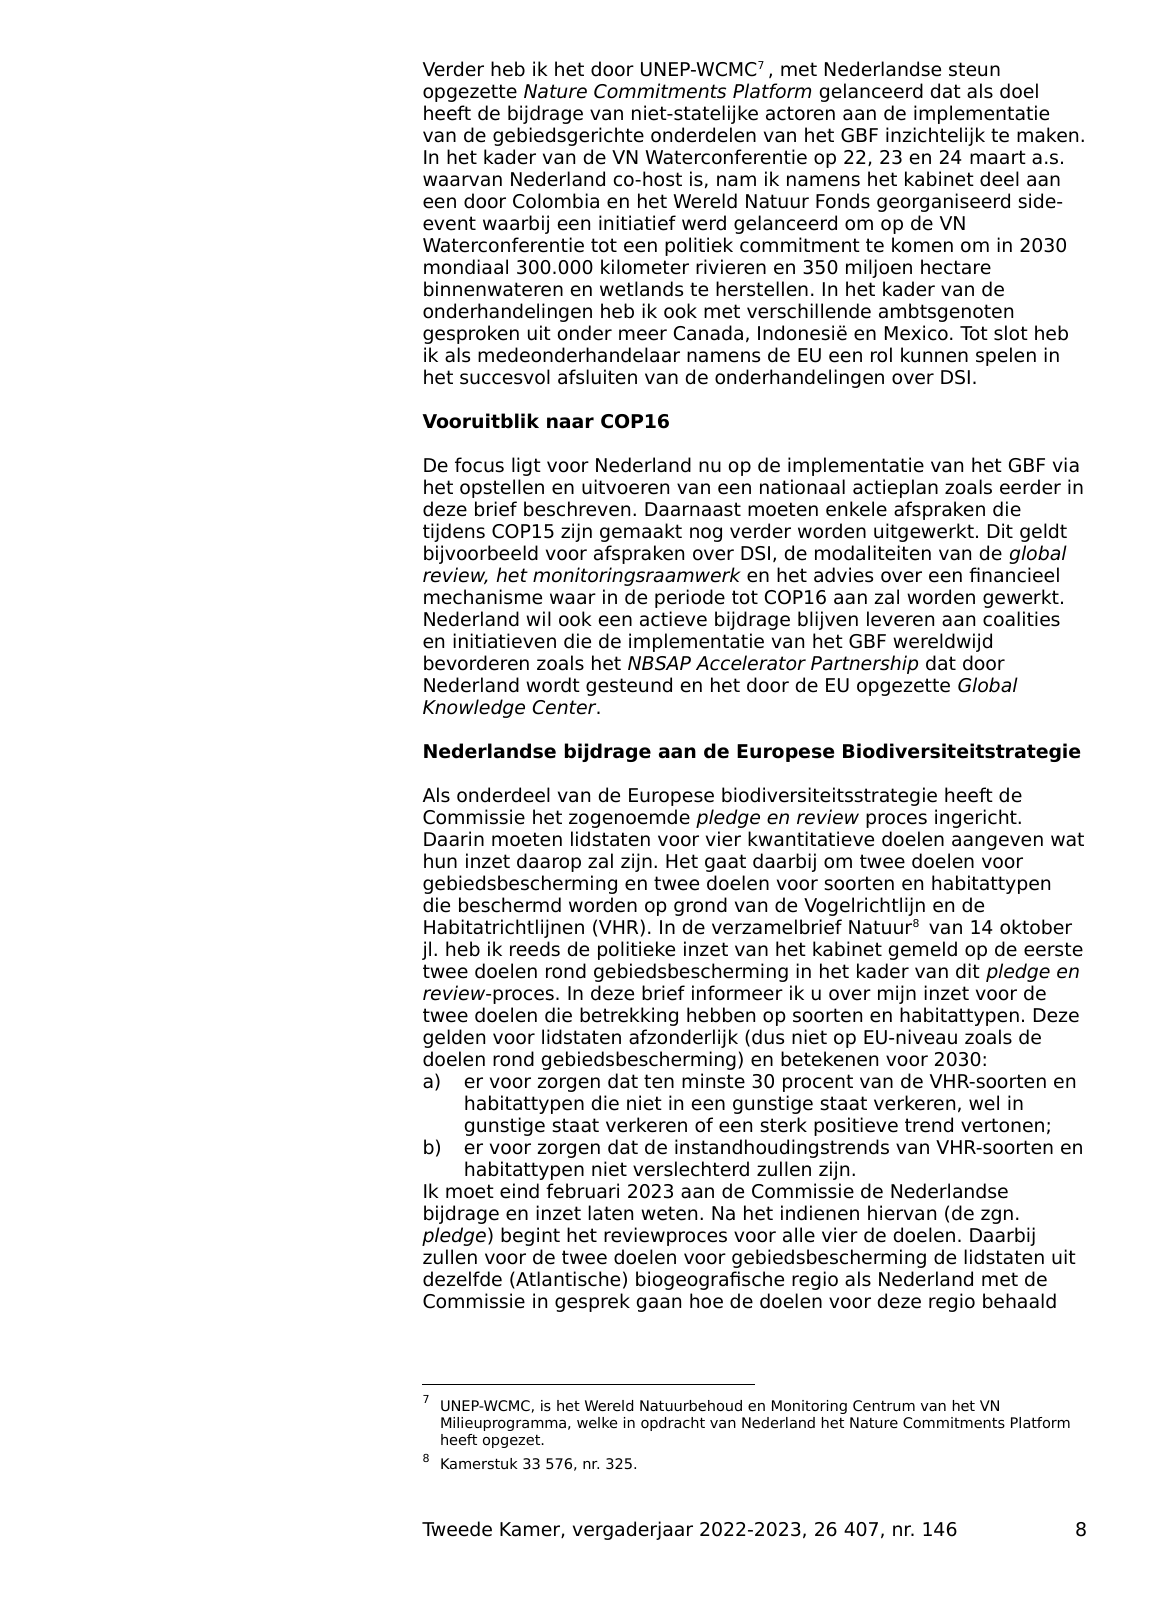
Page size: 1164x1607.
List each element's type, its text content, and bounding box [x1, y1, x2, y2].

text UNEP-WCMC, is het Wereld Natuurbehoud en Monitoring Centrum van het VN Milieuprogramma, welke in opdracht van Nederland het Nature Commitments Platform heeft opgezet. [422, 1393, 1087, 1449]
text a) er voor zorgen dat ten minste 30 procent van de VHR-soorten en habitattypen die niet in een gunstige staat verkeren, wel in gunstige staat verkeren of een sterk positieve trend vertonen; [422, 1071, 1087, 1137]
text De focus ligt voor Nederland nu op de implementatie van het GBF via het opstellen en uitvoeren van een nationaal actieplan zoals eerder in deze brief beschreven. Daarnaast moeten enkele afspraken die tijdens COP15 zijn gemaakt nog verder worden uitgewerkt. Dit geldt bijvoorbeeld voor afspraken over DSI, de modaliteiten van de global review, het monitoringsraamwerk en het advies over een financieel mechanisme waar in de periode tot COP16 aan zal worden gewerkt. Nederland wil ook een actieve bijdrage blijven leveren aan coalities en initiatieven die de implementatie van het GBF wereldwijd bevorderen zoals het NBSAP Accelerator Partnership dat door Nederland wordt gesteund en het door de EU opgezette Global Knowledge Center. [422, 455, 1087, 719]
text Als onderdeel van de Europese biodiversiteitsstrategie heeft de Commissie het zogenoemde pledge en review proces ingericht. Daarin moeten lidstaten voor vier kwantitatieve doelen aangeven wat hun inzet daarop zal zijn. Het gaat daarbij om twee doelen voor gebiedsbescherming en twee doelen voor soorten en habitattypen die beschermd worden op grond van de Vogelrichtlijn en de Habitatrichtlijnen (VHR). In de verzamelbrief Natuur van 14 oktober jl. heb ik reeds de politieke inzet van het kabinet gemeld op de eerste twee doelen rond gebiedsbescherming in het kader van dit pledge en review-proces. In deze brief informeer ik u over mijn inzet voor de twee doelen die betrekking hebben op soorten en habitattypen. Deze gelden voor lidstaten afzonderlijk (dus niet op EU-niveau zoals de doelen rond gebiedsbescherming) en betekenen voor 2030: [422, 785, 1087, 1071]
subtitle Nederlandse bijdrage aan de Europese Biodiversiteitstrategie [422, 741, 1087, 763]
text b) er voor zorgen dat de instandhoudingstrends van VHR-soorten en habitattypen niet verslechterd zullen zijn. [422, 1137, 1087, 1181]
text Kamerstuk 33 576, nr. 325. [422, 1452, 1087, 1474]
subtitle Vooruitblik naar COP16 [422, 411, 1087, 433]
text Ik moet eind februari 2023 aan de Commissie de Nederlandse bijdrage en inzet laten weten. Na het indienen hiervan (de zgn. pledge) begint het reviewproces voor alle vier de doelen. Daarbij zullen voor de twee doelen voor gebiedsbescherming de lidstaten uit dezelfde (Atlantische) biogeografische regio als Nederland met de Commissie in gesprek gaan hoe de doelen voor deze regio behaald [422, 1181, 1087, 1313]
text Verder heb ik het door UNEP-WCMC, met Nederlandse steun opgezette Nature Commitments Platform gelanceerd dat als doel heeft de bijdrage van niet-statelijke actoren aan de implementatie van de gebiedsgerichte onderdelen van het GBF inzichtelijk te maken. In het kader van de VN Waterconferentie op 22, 23 en 24 maart a.s. waarvan Nederland co-host is, nam ik namens het kabinet deel aan een door Colombia en het Wereld Natuur Fonds georganiseerd side-event waarbij een initiatief werd gelanceerd om op de VN Waterconferentie tot een politiek commitment te komen om in 2030 mondiaal 300.000 kilometer rivieren en 350 miljoen hectare binnenwateren en wetlands te herstellen. In het kader van de onderhandelingen heb ik ook met verschillende ambtsgenoten gesproken uit onder meer Canada, Indonesië en Mexico. Tot slot heb ik als medeonderhandelaar namens de EU een rol kunnen spelen in het succesvol afsluiten van de onderhandelingen over DSI. [422, 59, 1087, 389]
